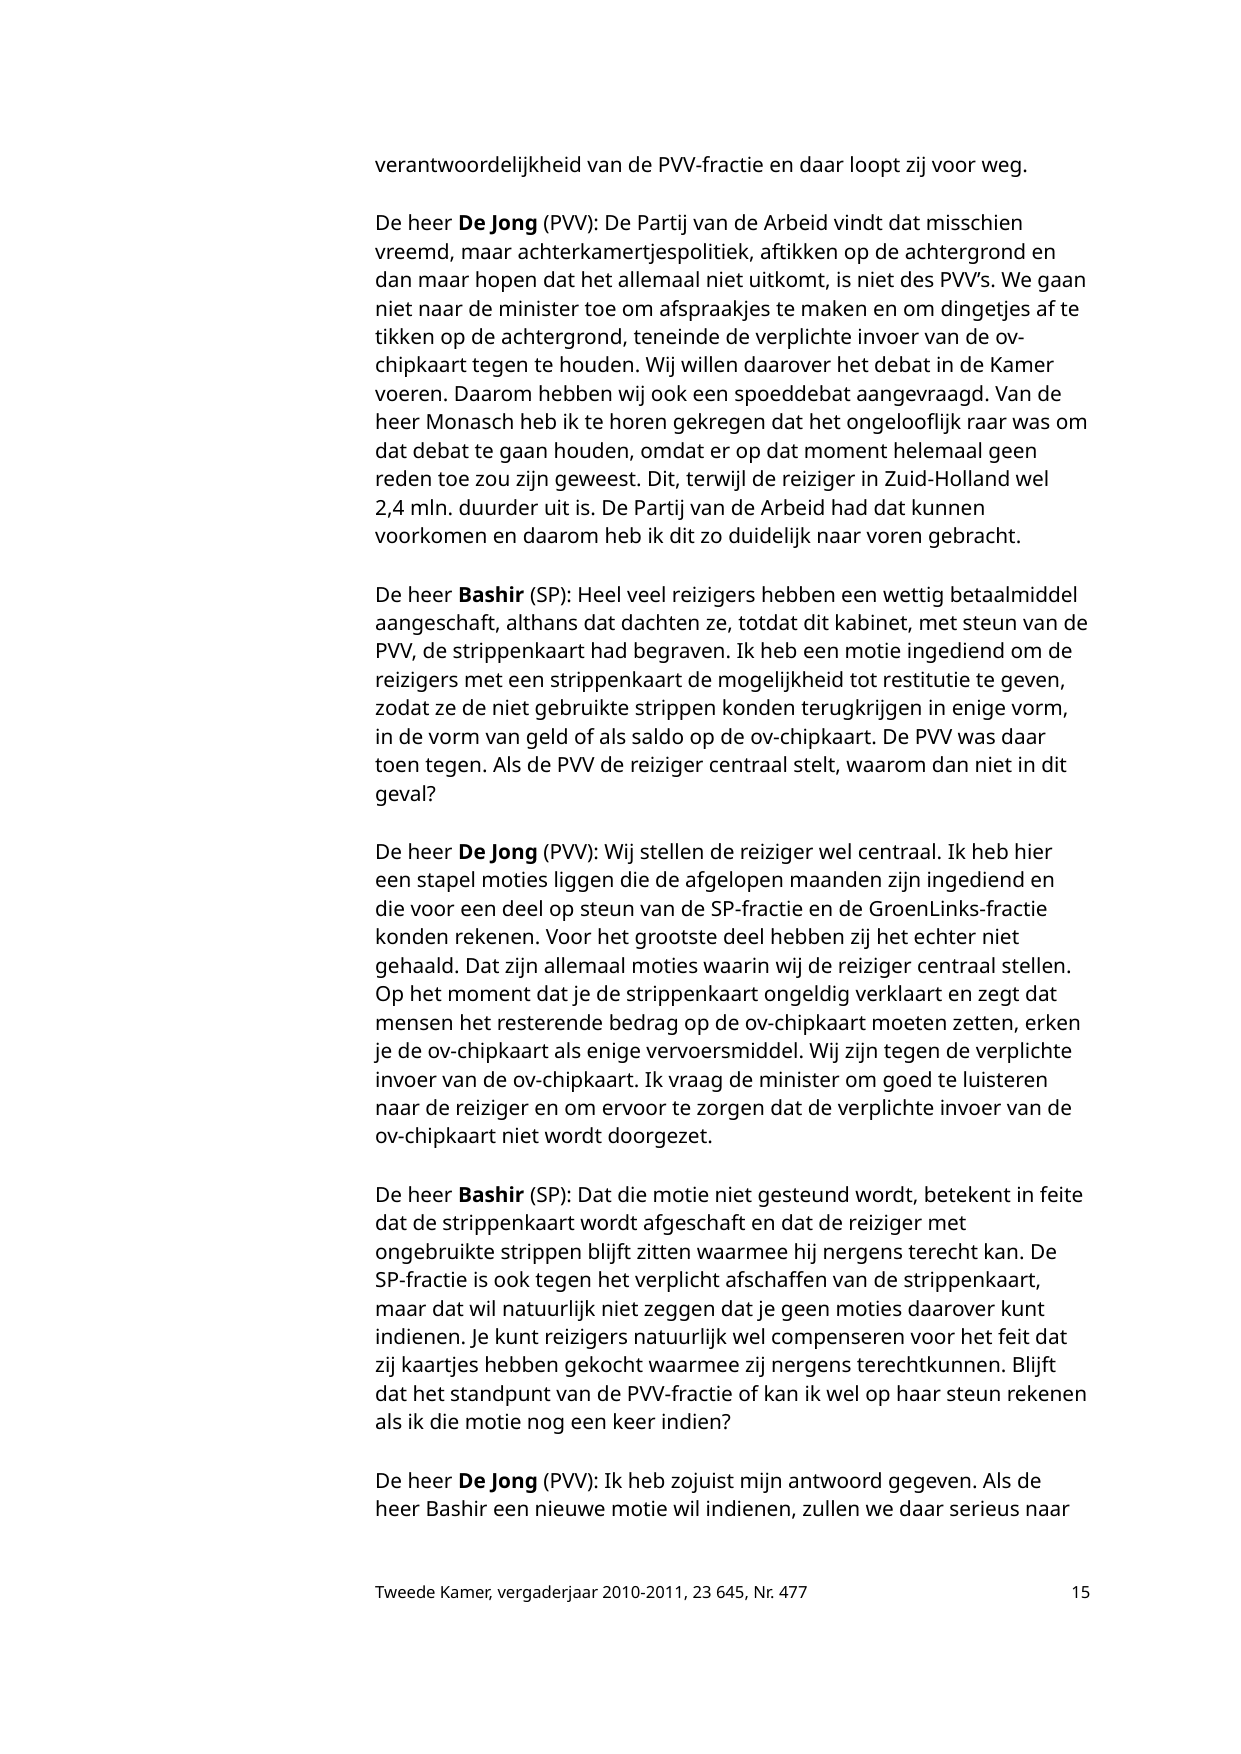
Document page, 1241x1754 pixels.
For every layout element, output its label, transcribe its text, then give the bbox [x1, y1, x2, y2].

text verantwoordelijkheid van de PVV-fractie en daar loopt zij voor weg. [375, 150, 1090, 178]
text De heer De Jong (PVV): De Partij van de Arbeid vindt dat misschien vreemd, maar achterkamertjespolitiek, aftikken op de achtergrond en dan maar hopen dat het allemaal niet uitkomt, is niet des PVV’s. We gaan niet naar de minister toe om afspraakjes te maken en om dingetjes af te tikken op de achtergrond, teneinde de verplichte invoer van de ov-chipkaart tegen te houden. Wij willen daarover het debat in de Kamer voeren. Daarom hebben wij ook een spoeddebat aangevraagd. Van de heer Monasch heb ik te horen gekregen dat het ongelooflijk raar was om dat debat te gaan houden, omdat er op dat moment helemaal geen reden toe zou zijn geweest. Dit, terwijl de reiziger in Zuid-Holland wel 2,4 mln. duurder uit is. De Partij van de Arbeid had dat kunnen voorkomen en daarom heb ik dit zo duidelijk naar voren gebracht. [375, 208, 1090, 550]
text Op het moment dat je de strippenkaart ongeldig verklaart en zegt dat mensen het resterende bedrag op de ov-chipkaart moeten zetten, erken je de ov-chipkaart als enige vervoersmiddel. Wij zijn tegen de verplichte invoer van de ov-chipkaart. Ik vraag de minister om goed te luisteren naar de reiziger en om ervoor te zorgen dat de verplichte invoer van de ov-chipkaart niet wordt doorgezet. [375, 979, 1090, 1150]
text De heer Bashir (SP): Dat die motie niet gesteund wordt, betekent in feite dat de strippenkaart wordt afgeschaft en dat de reiziger met ongebruikte strippen blijft zitten waarmee hij nergens terecht kan. De SP-fractie is ook tegen het verplicht afschaffen van de strippenkaart, maar dat wil natuurlijk niet zeggen dat je geen moties daarover kunt indienen. Je kunt reizigers natuurlijk wel compenseren voor het feit dat zij kaartjes hebben gekocht waarmee zij nergens terechtkunnen. Blijft dat het standpunt van de PVV-fractie of kan ik wel op haar steun rekenen als ik die motie nog een keer indien? [375, 1180, 1090, 1436]
text De heer De Jong (PVV): Wij stellen de reiziger wel centraal. Ik heb hier een stapel moties liggen die de afgelopen maanden zijn ingediend en die voor een deel op steun van de SP-fractie en de GroenLinks-fractie konden rekenen. Voor het grootste deel hebben zij het echter niet gehaald. Dat zijn allemaal moties waarin wij de reiziger centraal stellen. [375, 837, 1090, 979]
text De heer Bashir (SP): Heel veel reizigers hebben een wettig betaalmiddel aangeschaft, althans dat dachten ze, totdat dit kabinet, met steun van de PVV, de strippenkaart had begraven. Ik heb een motie ingediend om de reizigers met een strippenkaart de mogelijkheid tot restitutie te geven, zodat ze de niet gebruikte strippen konden terugkrijgen in enige vorm, in de vorm van geld of als saldo op de ov-chipkaart. De PVV was daar toen tegen. Als de PVV de reiziger centraal stelt, waarom dan niet in dit geval? [375, 580, 1090, 807]
text De heer De Jong (PVV): Ik heb zojuist mijn antwoord gegeven. Als de heer Bashir een nieuwe motie wil indienen, zullen we daar serieus naar [375, 1466, 1090, 1523]
